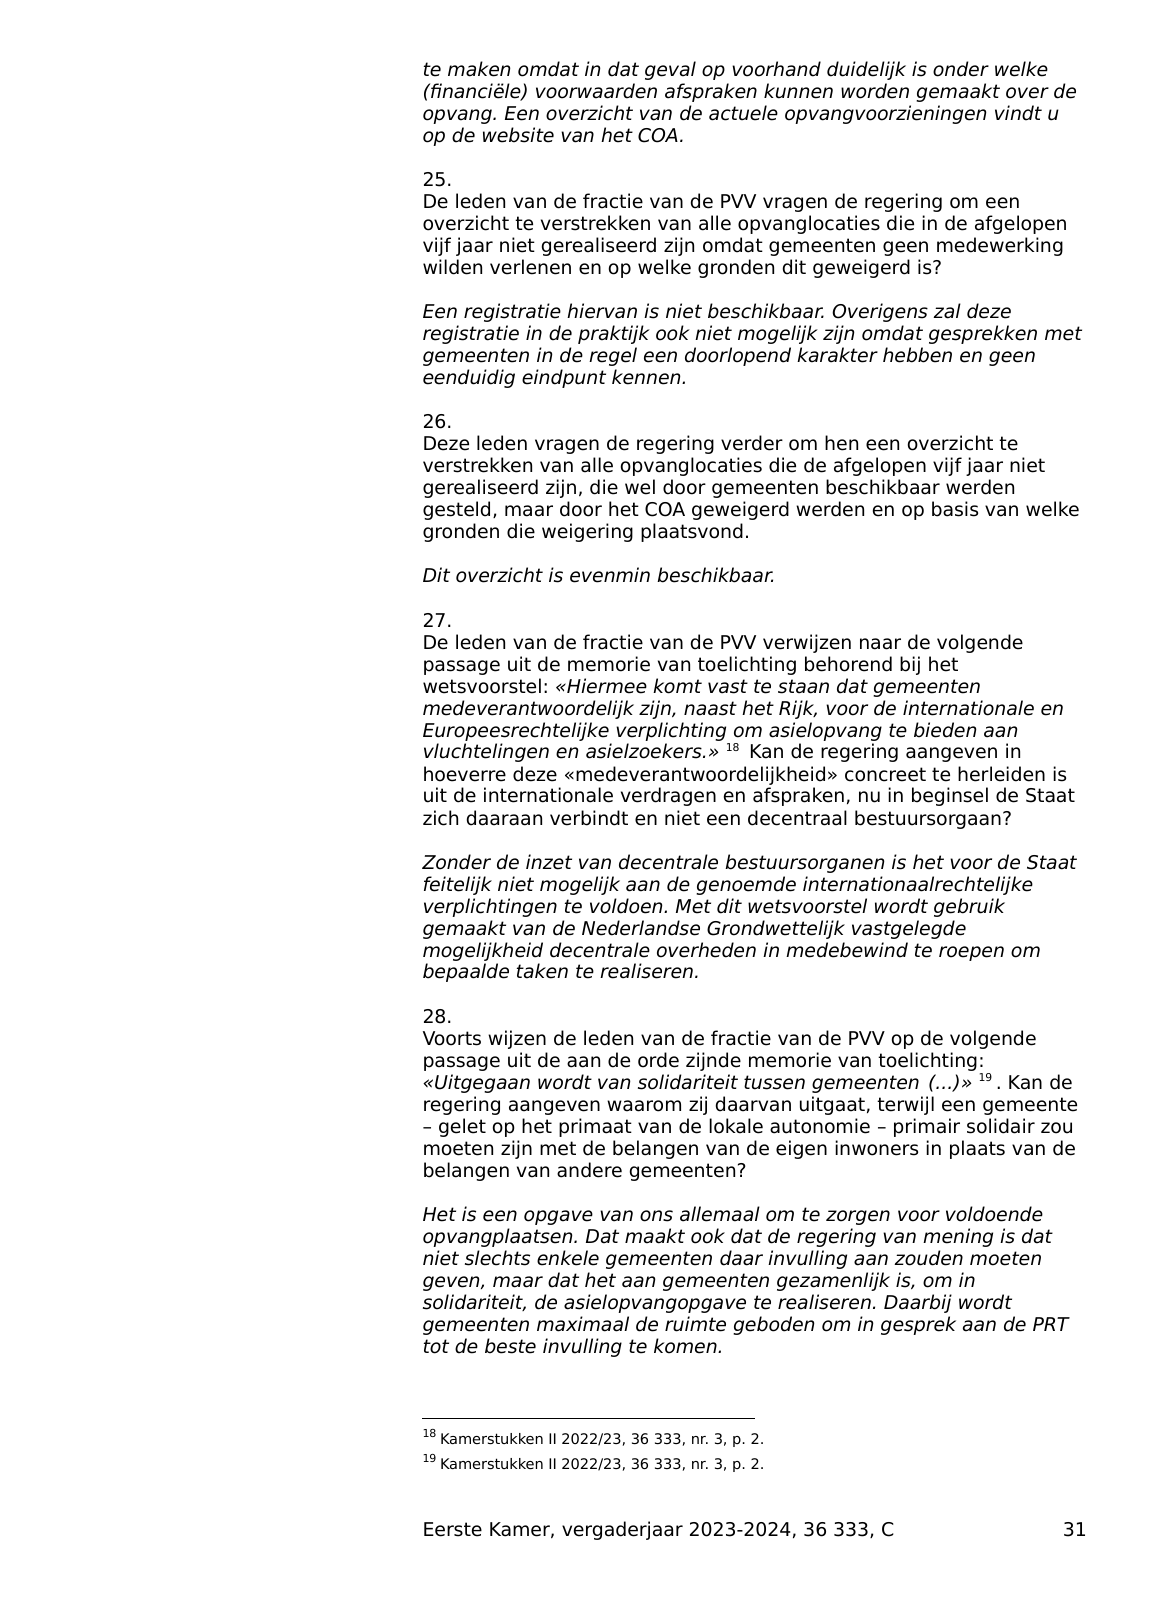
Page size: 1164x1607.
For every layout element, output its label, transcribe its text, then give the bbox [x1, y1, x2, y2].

text De leden van de fractie van de PVV vragen de regering om een overzicht te verstrekken van alle opvanglocaties die in de afgelopen vijf jaar niet gerealiseerd zijn omdat gemeenten geen medewerking wilden verlenen en op welke gronden dit geweigerd is? [422, 191, 1087, 279]
text De leden van de fractie van de PVV verwijzen naar de volgende passage uit de memorie van toelichting behorend bij het wetsvoorstel: «Hiermee komt vast te staan dat gemeenten medeverantwoordelijk zijn, naast het Rijk, voor de internationale en Europeesrechtelijke verplichting om asielopvang te bieden aan vluchtelingen en asielzoekers.» Kan de regering aangeven in hoeverre deze «medeverantwoordelijkheid» concreet te herleiden is uit de internationale verdragen en afspraken, nu in beginsel de Staat zich daaraan verbindt en niet een decentraal bestuursorgaan? [422, 632, 1087, 829]
text 26. [422, 411, 1087, 433]
text 28. [422, 1006, 1087, 1028]
text Zonder de inzet van decentrale bestuursorganen is het voor de Staat feitelijk niet mogelijk aan de genoemde internationaalrechtelijke verplichtingen te voldoen. Met dit wetsvoorstel wordt gebruik gemaakt van de Nederlandse Grondwettelijk vastgelegde mogelijkheid decentrale overheden in medebewind te roepen om bepaalde taken te realiseren. [422, 852, 1087, 983]
text Kamerstukken II 2022/23, 36 333, nr. 3, p. 2. [422, 1452, 1087, 1474]
text te maken omdat in dat geval op voorhand duidelijk is onder welke (financiële) voorwaarden afspraken kunnen worden gemaakt over de opvang. Een overzicht van de actuele opvangvoorzieningen vindt u op de website van het COA. [422, 59, 1087, 147]
text Het is een opgave van ons allemaal om te zorgen voor voldoende opvangplaatsen. Dat maakt ook dat de regering van mening is dat niet slechts enkele gemeenten daar invulling aan zouden moeten geven, maar dat het aan gemeenten gezamenlijk is, om in solidariteit, de asielopvangopgave te realiseren. Daarbij wordt gemeenten maximaal de ruimte geboden om in gesprek aan de PRT tot de beste invulling te komen. [422, 1204, 1087, 1357]
text Een registratie hiervan is niet beschikbaar. Overigens zal deze registratie in de praktijk ook niet mogelijk zijn omdat gesprekken met gemeenten in de regel een doorlopend karakter hebben en geen eenduidig eindpunt kennen. [422, 301, 1087, 389]
text Voorts wijzen de leden van de fractie van de PVV op de volgende passage uit de aan de orde zijnde memorie van toelichting: «Uitgegaan wordt van solidariteit tussen gemeenten (...)» . Kan de regering aangeven waarom zij daarvan uitgaat, terwijl een gemeente – gelet op het primaat van de lokale autonomie – primair solidair zou moeten zijn met de belangen van de eigen inwoners in plaats van de belangen van andere gemeenten? [422, 1028, 1087, 1181]
text 25. [422, 169, 1087, 191]
text Kamerstukken II 2022/23, 36 333, nr. 3, p. 2. [422, 1427, 1087, 1449]
text 27. [422, 609, 1087, 632]
text Deze leden vragen de regering verder om hen een overzicht te verstrekken van alle opvanglocaties die de afgelopen vijf jaar niet gerealiseerd zijn, die wel door gemeenten beschikbaar werden gesteld, maar door het COA geweigerd werden en op basis van welke gronden die weigering plaatsvond. [422, 433, 1087, 543]
text Dit overzicht is evenmin beschikbaar. [422, 565, 1087, 587]
